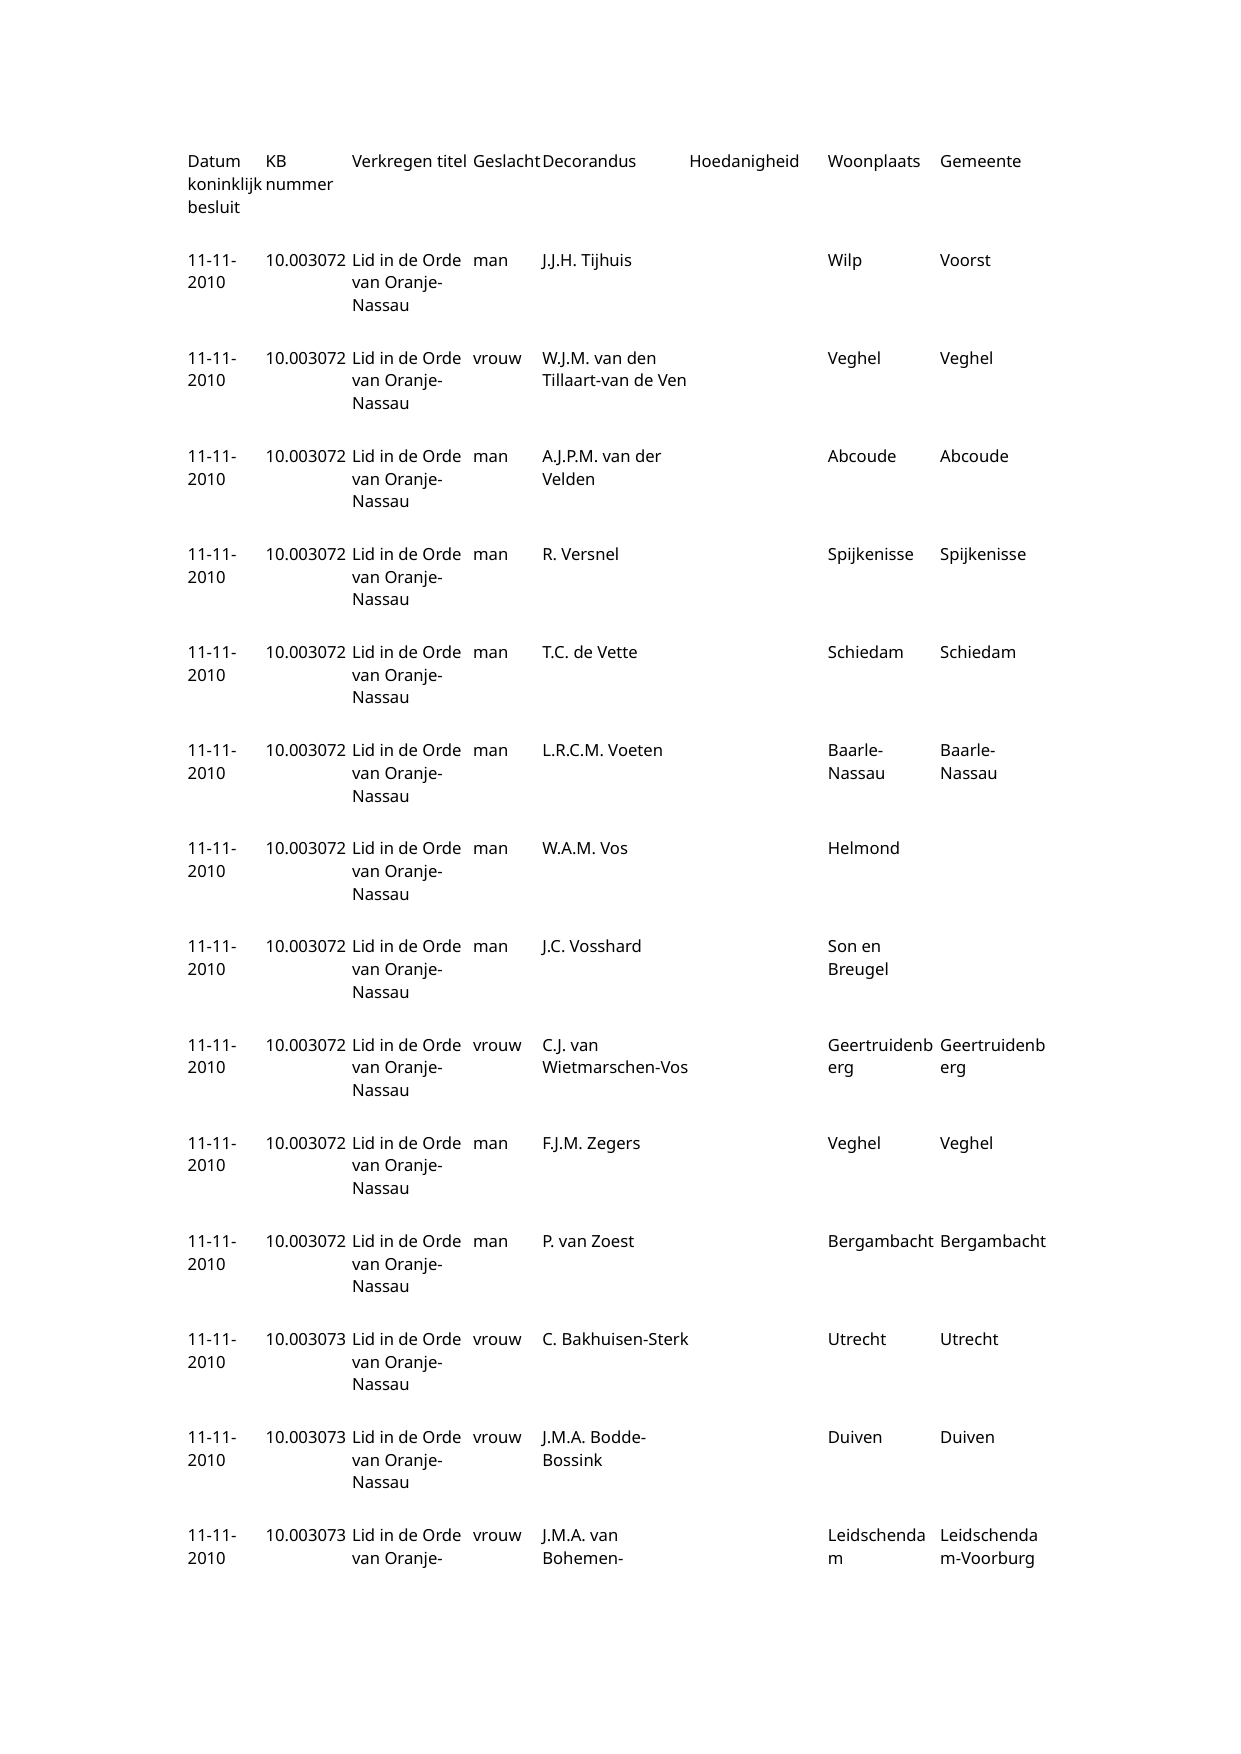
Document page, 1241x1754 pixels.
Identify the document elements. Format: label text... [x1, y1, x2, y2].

table_cell C.J. van Wietmarschen-Vos [542, 1033, 689, 1131]
table_cell Voorst [940, 248, 1053, 346]
table_header Decorandus [542, 150, 689, 248]
table_cell Leidschendam [828, 1524, 940, 1599]
table_cell [689, 1033, 828, 1131]
table_cell man [473, 444, 542, 542]
table_cell man [473, 543, 542, 641]
table_header Geslacht [473, 150, 542, 248]
table_cell Lid in de Orde van Oranje-Nassau [352, 1229, 473, 1327]
table_header Hoedanigheid [689, 150, 828, 248]
table_cell Utrecht [940, 1328, 1053, 1426]
table_cell [689, 1524, 828, 1599]
table_cell Lid in de Orde van Oranje-Nassau [352, 837, 473, 935]
table_cell Leidschendam-Voorburg [940, 1524, 1053, 1599]
table_cell P. van Zoest [542, 1229, 689, 1327]
table_cell Baarle-Nassau [940, 739, 1053, 837]
table_cell Geertruidenberg [828, 1033, 940, 1131]
table_cell man [473, 837, 542, 935]
table_cell vrouw [473, 346, 542, 444]
table_cell [940, 837, 1053, 935]
table_cell 10.003072 [265, 739, 352, 837]
table_cell Abcoude [940, 444, 1053, 542]
table_cell Lid in de Orde van Oranje-Nassau [352, 1328, 473, 1426]
table_cell man [473, 248, 542, 346]
table_cell W.A.M. Vos [542, 837, 689, 935]
table_cell 10.003072 [265, 346, 352, 444]
table_cell Lid in de Orde van Oranje-Nassau [352, 1033, 473, 1131]
table_cell 11-11-2010 [188, 641, 265, 739]
table_cell man [473, 1131, 542, 1229]
table_cell Veghel [940, 1131, 1053, 1229]
table_cell [689, 1229, 828, 1327]
table_cell F.J.M. Zegers [542, 1131, 689, 1229]
table_cell Lid in de Orde van Oranje-Nassau [352, 444, 473, 542]
table_cell Lid in de Orde van Oranje-Nassau [352, 346, 473, 444]
table_cell Veghel [828, 1131, 940, 1229]
table_cell 11-11-2010 [188, 1426, 265, 1524]
table_cell Abcoude [828, 444, 940, 542]
table_cell Veghel [828, 346, 940, 444]
table_cell Duiven [940, 1426, 1053, 1524]
table_cell [689, 641, 828, 739]
table_cell Lid in de Orde van Oranje-Nassau [352, 543, 473, 641]
table_cell 11-11-2010 [188, 543, 265, 641]
table_cell Schiedam [940, 641, 1053, 739]
table_cell 11-11-2010 [188, 1229, 265, 1327]
table_cell [689, 739, 828, 837]
table_cell Utrecht [828, 1328, 940, 1426]
table_cell man [473, 739, 542, 837]
table_cell 11-11-2010 [188, 444, 265, 542]
table_cell [689, 837, 828, 935]
table_cell Wilp [828, 248, 940, 346]
table_cell Baarle-Nassau [828, 739, 940, 837]
table_cell Son en Breugel [828, 935, 940, 1033]
table_cell 10.003072 [265, 1033, 352, 1131]
table_cell 10.003072 [265, 641, 352, 739]
table_cell A.J.P.M. van der Velden [542, 444, 689, 542]
table_cell Helmond [828, 837, 940, 935]
table_cell 11-11-2010 [188, 837, 265, 935]
table_cell vrouw [473, 1524, 542, 1599]
table_cell Lid in de Orde van Oranje-Nassau [352, 739, 473, 837]
table_cell 11-11-2010 [188, 248, 265, 346]
table_cell L.R.C.M. Voeten [542, 739, 689, 837]
table_cell 10.003073 [265, 1328, 352, 1426]
table_cell vrouw [473, 1033, 542, 1131]
table_cell W.J.M. van den Tillaart-van de Ven [542, 346, 689, 444]
table_cell 10.003073 [265, 1426, 352, 1524]
table_header Gemeente [940, 150, 1053, 248]
table_cell 11-11-2010 [188, 346, 265, 444]
table_cell Lid in de Orde van Oranje-Nassau [352, 641, 473, 739]
table_cell 10.003072 [265, 444, 352, 542]
table_cell Veghel [940, 346, 1053, 444]
table_cell 10.003072 [265, 837, 352, 935]
table_cell 11-11-2010 [188, 1524, 265, 1599]
table_cell J.C. Vosshard [542, 935, 689, 1033]
table_cell Geertruidenberg [940, 1033, 1053, 1131]
table_cell man [473, 641, 542, 739]
table_cell R. Versnel [542, 543, 689, 641]
table_cell [689, 1426, 828, 1524]
table_cell [689, 248, 828, 346]
table_cell Lid in de Orde van Oranje-Nassau [352, 1131, 473, 1229]
table_cell [689, 346, 828, 444]
table_cell 10.003072 [265, 543, 352, 641]
table_cell Lid in de Orde van Oranje-Nassau [352, 935, 473, 1033]
table_cell J.J.H. Tijhuis [542, 248, 689, 346]
table_cell 10.003072 [265, 1131, 352, 1229]
table_cell Lid in de Orde van Oranje-Nassau [352, 1426, 473, 1524]
table_cell J.M.A. van Bohemen- [542, 1524, 689, 1599]
table_header Datum koninklijk besluit [188, 150, 265, 248]
table_header KB nummer [265, 150, 352, 248]
table_cell [689, 543, 828, 641]
table_cell Duiven [828, 1426, 940, 1524]
table_cell vrouw [473, 1328, 542, 1426]
table_cell J.M.A. Bodde-Bossink [542, 1426, 689, 1524]
table_cell 10.003073 [265, 1524, 352, 1599]
table_cell [689, 935, 828, 1033]
table_cell [689, 444, 828, 542]
table_cell T.C. de Vette [542, 641, 689, 739]
table_cell man [473, 1229, 542, 1327]
table_cell 11-11-2010 [188, 1131, 265, 1229]
table_header Verkregen titel [352, 150, 473, 248]
table_cell Lid in de Orde van Oranje- [352, 1524, 473, 1599]
table_cell C. Bakhuisen-Sterk [542, 1328, 689, 1426]
table_cell 10.003072 [265, 935, 352, 1033]
table_cell 11-11-2010 [188, 739, 265, 837]
table_cell vrouw [473, 1426, 542, 1524]
table_cell 11-11-2010 [188, 1033, 265, 1131]
table_cell Bergambacht [828, 1229, 940, 1327]
table_cell 10.003072 [265, 248, 352, 346]
table_cell [689, 1131, 828, 1229]
table_cell Lid in de Orde van Oranje-Nassau [352, 248, 473, 346]
table_cell man [473, 935, 542, 1033]
table_cell 11-11-2010 [188, 1328, 265, 1426]
table_header Woonplaats [828, 150, 940, 248]
table_cell Bergambacht [940, 1229, 1053, 1327]
table_cell 10.003072 [265, 1229, 352, 1327]
table_cell Spijkenisse [940, 543, 1053, 641]
table_cell Schiedam [828, 641, 940, 739]
table_cell [940, 935, 1053, 1033]
table_cell [689, 1328, 828, 1426]
table_cell 11-11-2010 [188, 935, 265, 1033]
table_cell Spijkenisse [828, 543, 940, 641]
